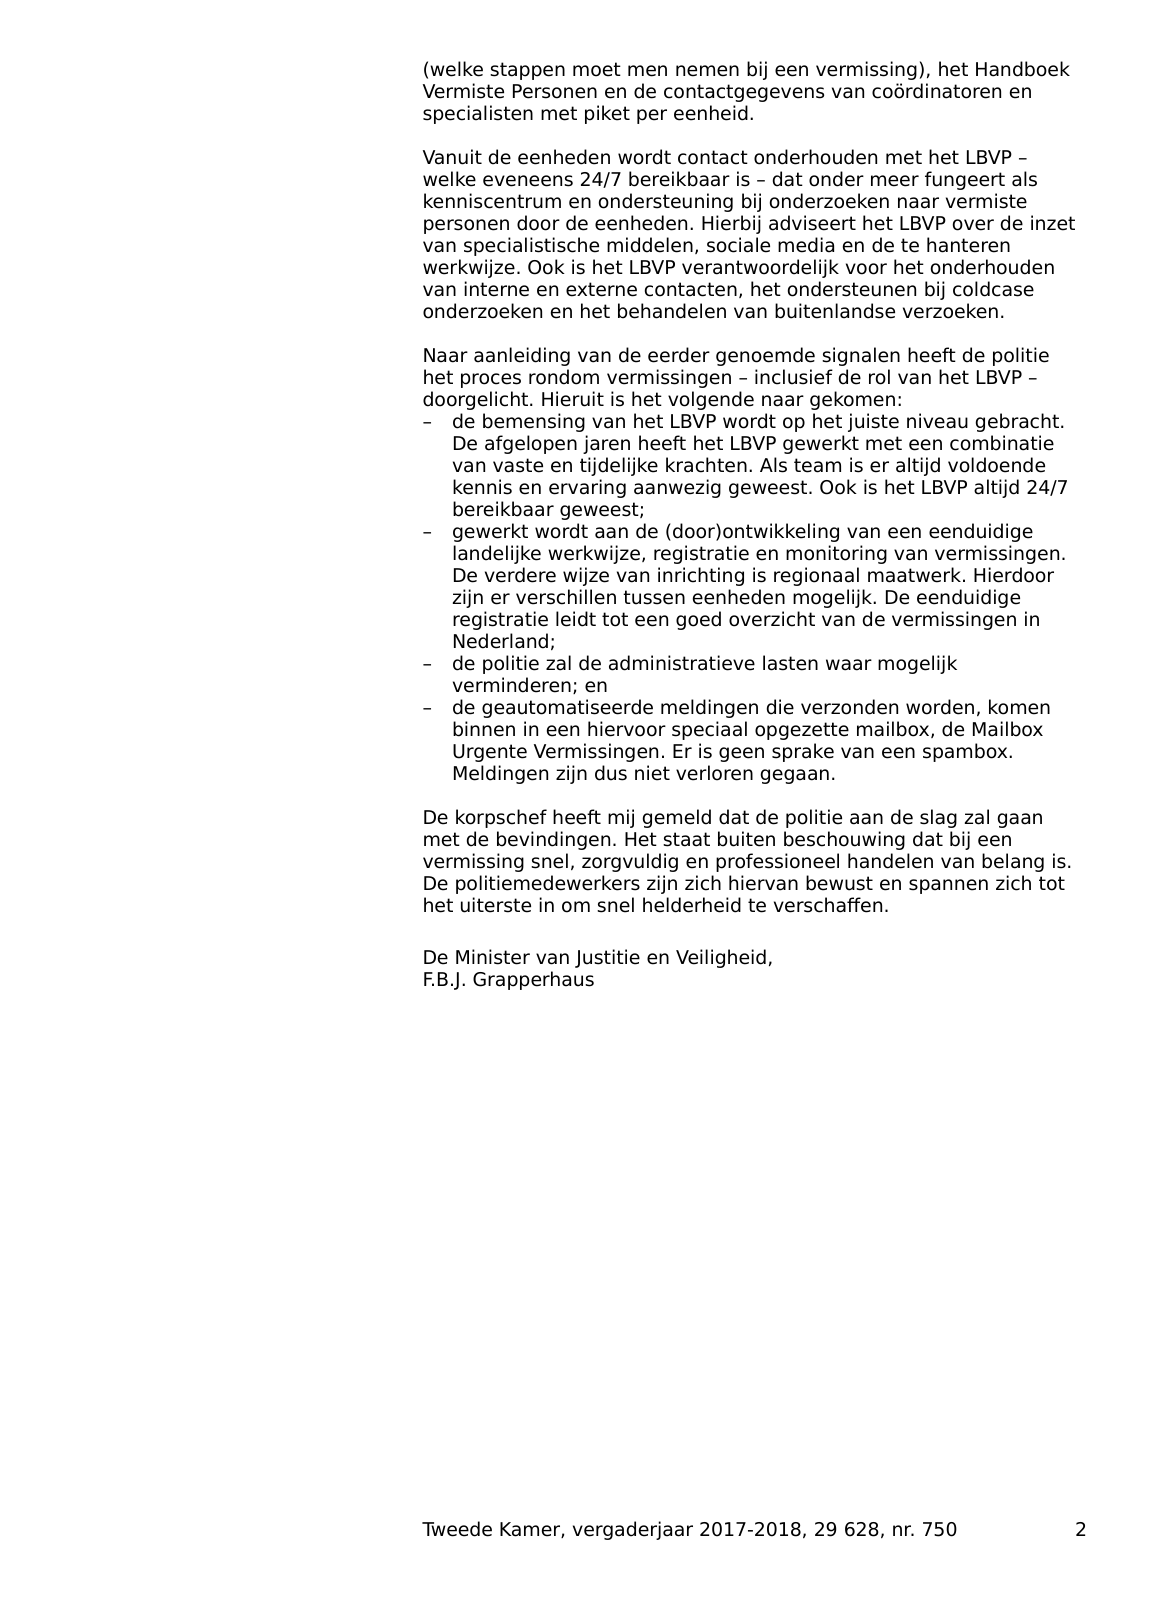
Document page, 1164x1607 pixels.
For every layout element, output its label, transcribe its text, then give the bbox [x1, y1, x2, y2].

text – de bemensing van het LBVP wordt op het juiste niveau gebracht. De afgelopen jaren heeft het LBVP gewerkt met een combinatie van vaste en tijdelijke krachten. Als team is er altijd voldoende kennis en ervaring aanwezig geweest. Ook is het LBVP altijd 24/7 bereikbaar geweest; [422, 411, 1087, 521]
text – de geautomatiseerde meldingen die verzonden worden, komen binnen in een hiervoor speciaal opgezette mailbox, de Mailbox Urgente Vermissingen. Er is geen sprake van een spambox. Meldingen zijn dus niet verloren gegaan. [422, 697, 1087, 785]
text Vanuit de eenheden wordt contact onderhouden met het LBVP – welke eveneens 24/7 bereikbaar is – dat onder meer fungeert als kenniscentrum en ondersteuning bij onderzoeken naar vermiste personen door de eenheden. Hierbij adviseert het LBVP over de inzet van specialistische middelen, sociale media en de te hanteren werkwijze. Ook is het LBVP verantwoordelijk voor het onderhouden van interne en externe contacten, het ondersteunen bij coldcase onderzoeken en het behandelen van buitenlandse verzoeken. [422, 147, 1087, 323]
text De Minister van Justitie en Veiligheid, F.B.J. Grapperhaus [422, 947, 1087, 991]
text (welke stappen moet men nemen bij een vermissing), het Handboek Vermiste Personen en de contactgegevens van coördinatoren en specialisten met piket per eenheid. [422, 59, 1087, 125]
text De korpschef heeft mij gemeld dat de politie aan de slag zal gaan met de bevindingen. Het staat buiten beschouwing dat bij een vermissing snel, zorgvuldig en professioneel handelen van belang is. De politiemedewerkers zijn zich hiervan bewust en spannen zich tot het uiterste in om snel helderheid te verschaffen. [422, 807, 1087, 917]
text – de politie zal de administratieve lasten waar mogelijk verminderen; en [422, 653, 1087, 697]
text – gewerkt wordt aan de (door)ontwikkeling van een eenduidige landelijke werkwijze, registratie en monitoring van vermissingen. De verdere wijze van inrichting is regionaal maatwerk. Hierdoor zijn er verschillen tussen eenheden mogelijk. De eenduidige registratie leidt tot een goed overzicht van de vermissingen in Nederland; [422, 521, 1087, 653]
text Naar aanleiding van de eerder genoemde signalen heeft de politie het proces rondom vermissingen – inclusief de rol van het LBVP – doorgelicht. Hieruit is het volgende naar gekomen: [422, 345, 1087, 411]
